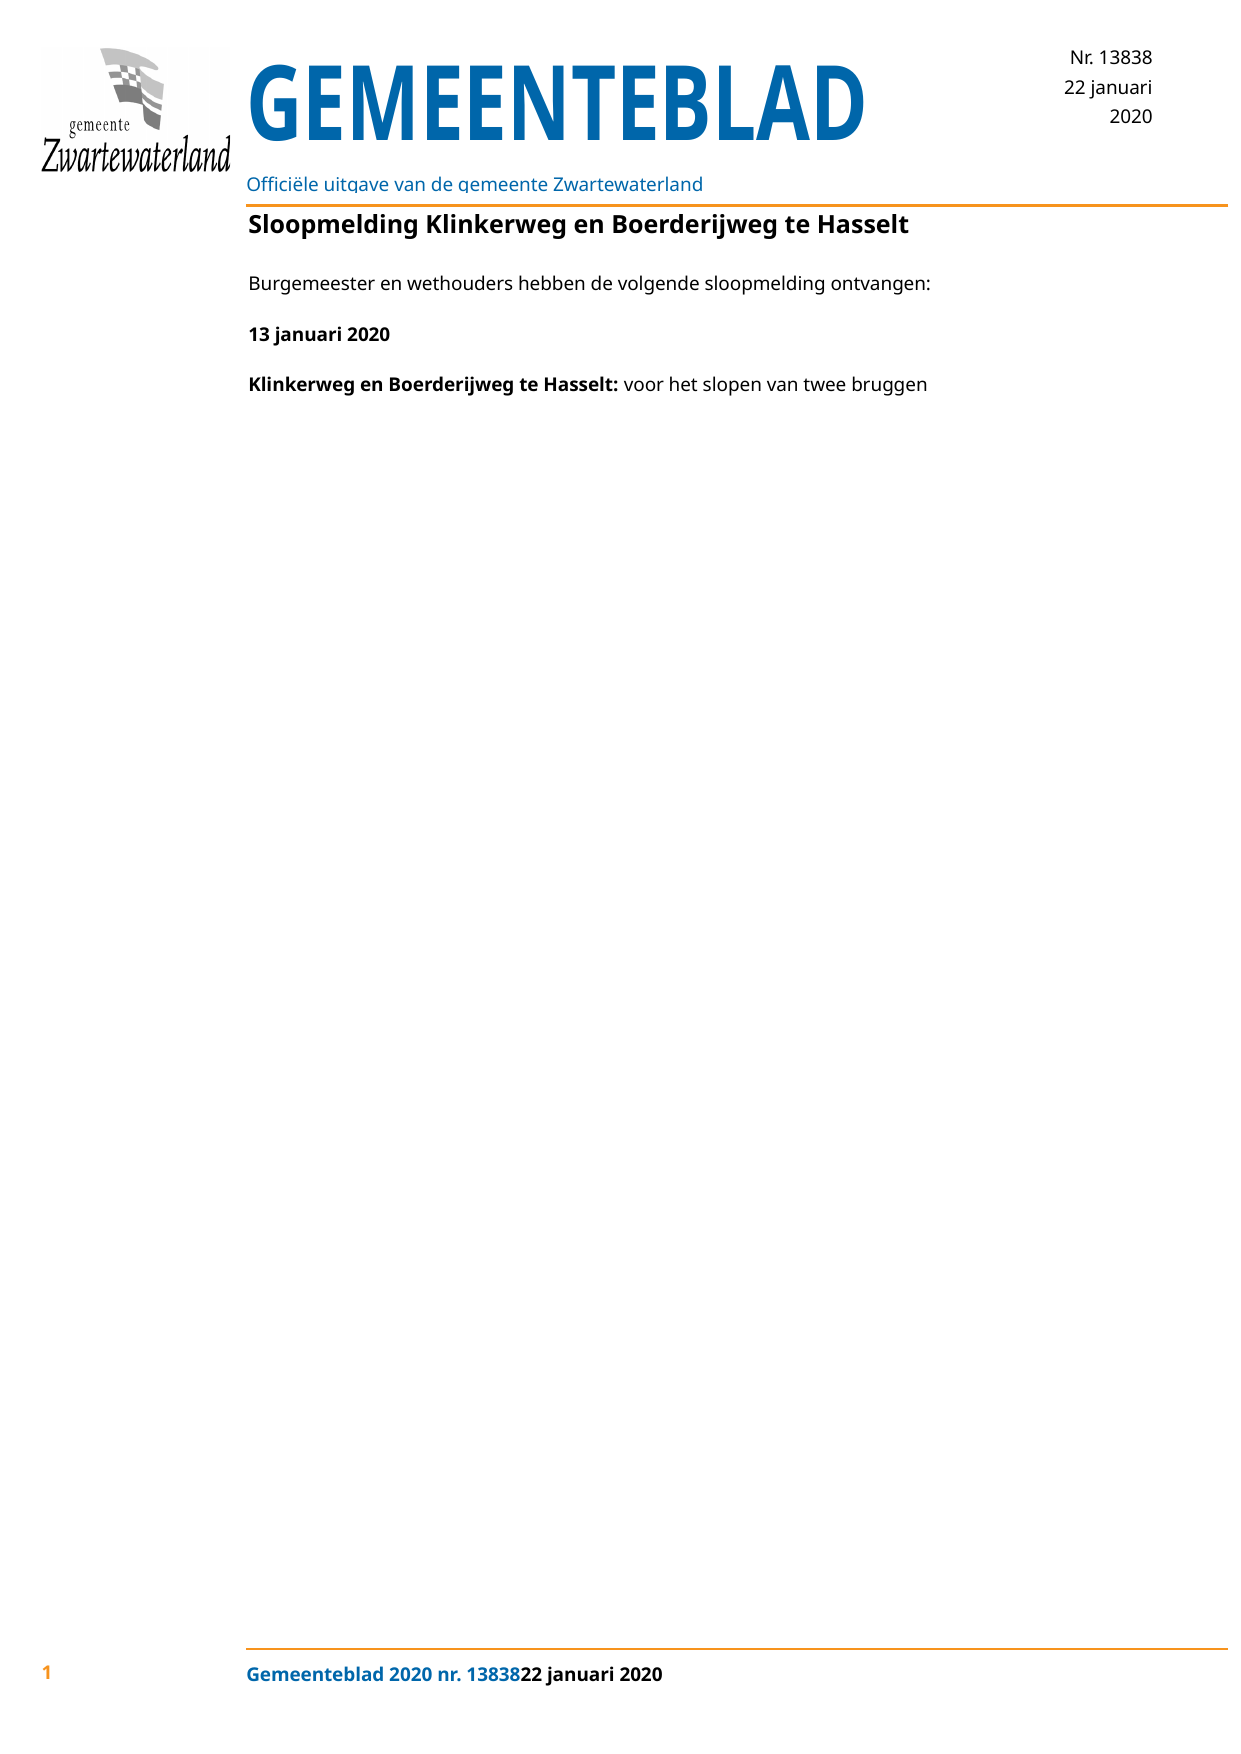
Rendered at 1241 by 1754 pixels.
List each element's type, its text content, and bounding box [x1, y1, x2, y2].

picture [41, 47, 231, 172]
text Sloopmelding Klinkerweg en Boerderijweg te Hasselt [248, 207, 1152, 241]
text Burgemeester en wethouders hebben de volgende sloopmelding ontvangen: [248, 270, 1152, 296]
text 13 januari 2020 [248, 321, 1152, 346]
text Klinkerweg en Boerderijweg te Hasselt: voor het slopen van twee bruggen [248, 371, 1152, 397]
